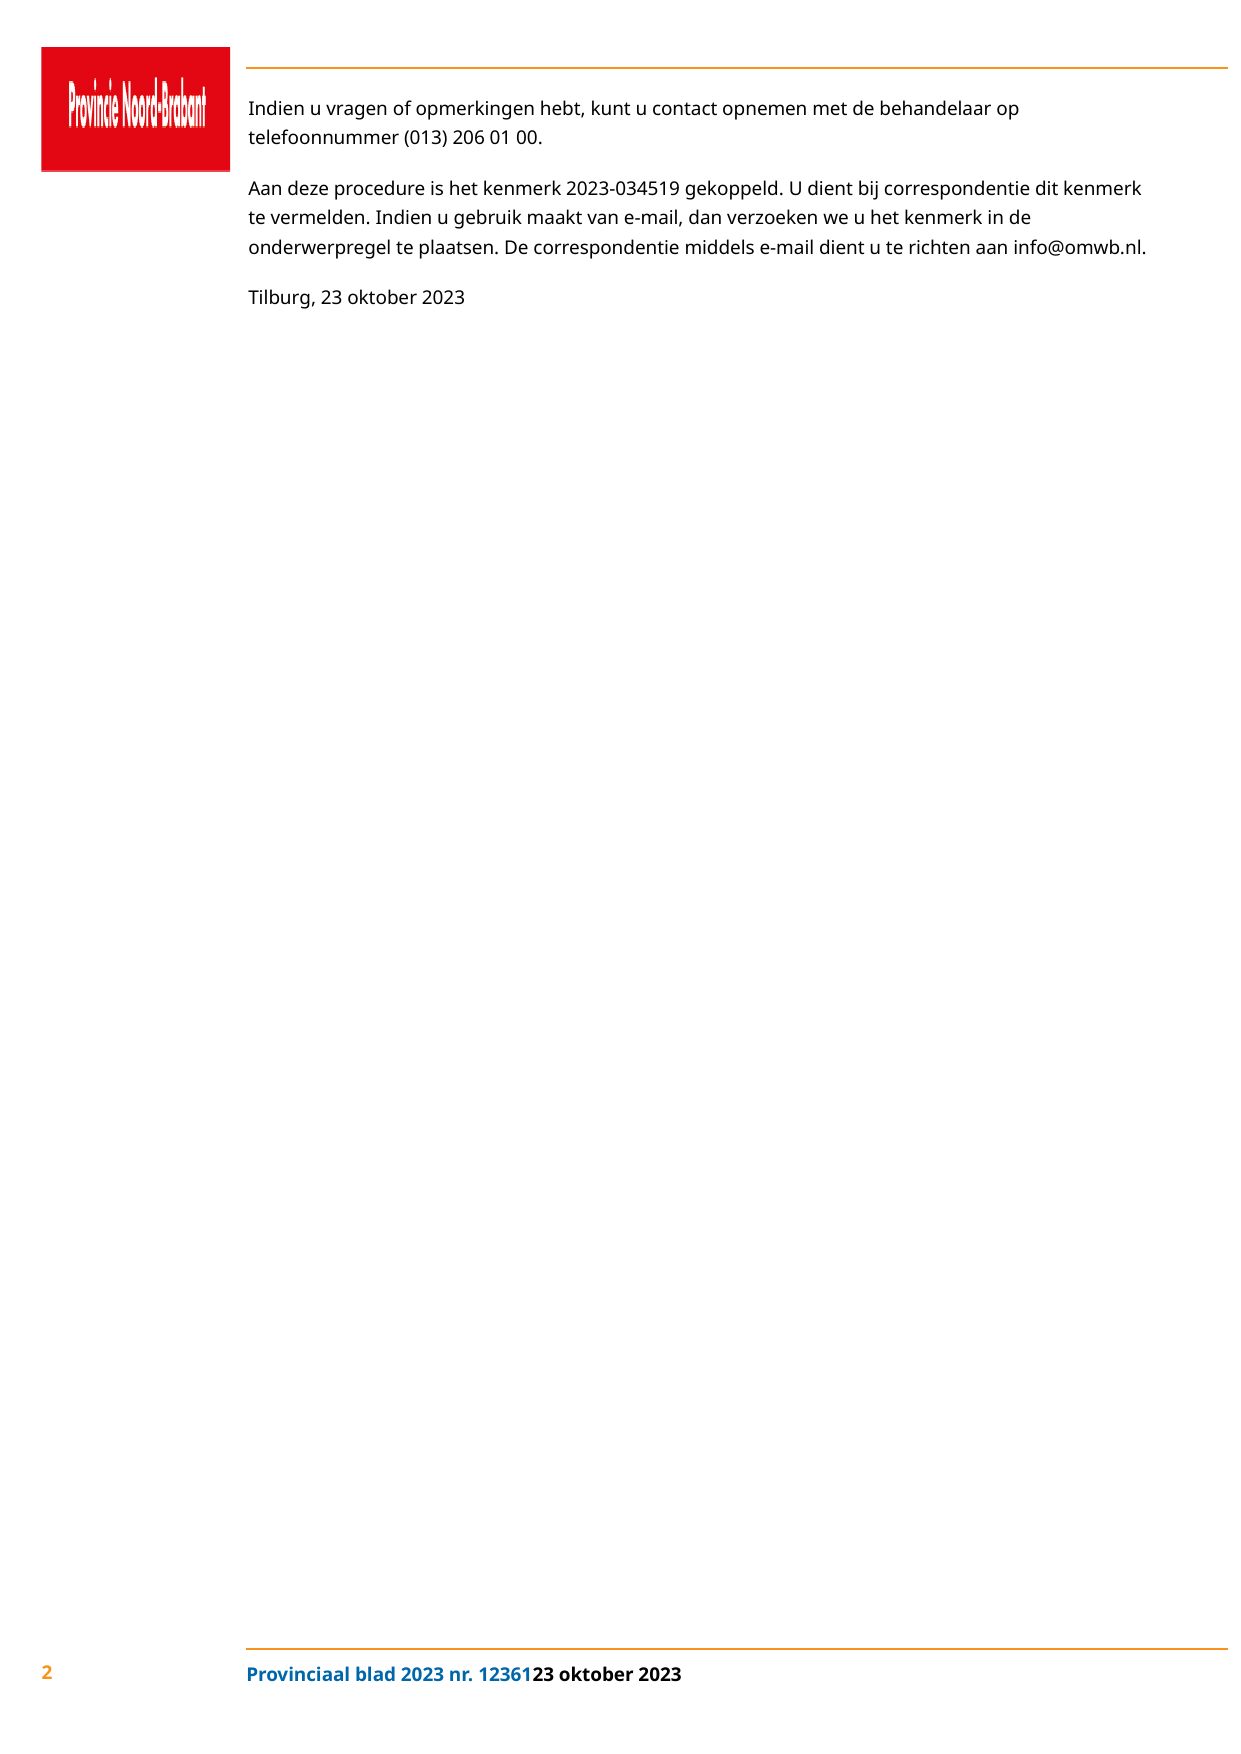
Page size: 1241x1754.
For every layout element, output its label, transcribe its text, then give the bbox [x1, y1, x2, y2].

text Indien u vragen of opmerkingen hebt, kunt u contact opnemen met de behandelaar op telefoonnummer (013) 206 01 00. [248, 95, 1152, 150]
text Aan deze procedure is het kenmerk 2023-034519 gekoppeld. U dient bij correspondentie dit kenmerk te vermelden. Indien u gebruik maakt van e-mail, dan verzoeken we u het kenmerk in de onderwerpregel te plaatsen. De correspondentie middels e-mail dient u te richten aan info@omwb.nl. [248, 175, 1152, 260]
text Tilburg, 23 oktober 2023 [248, 284, 1152, 310]
picture [41, 47, 231, 172]
